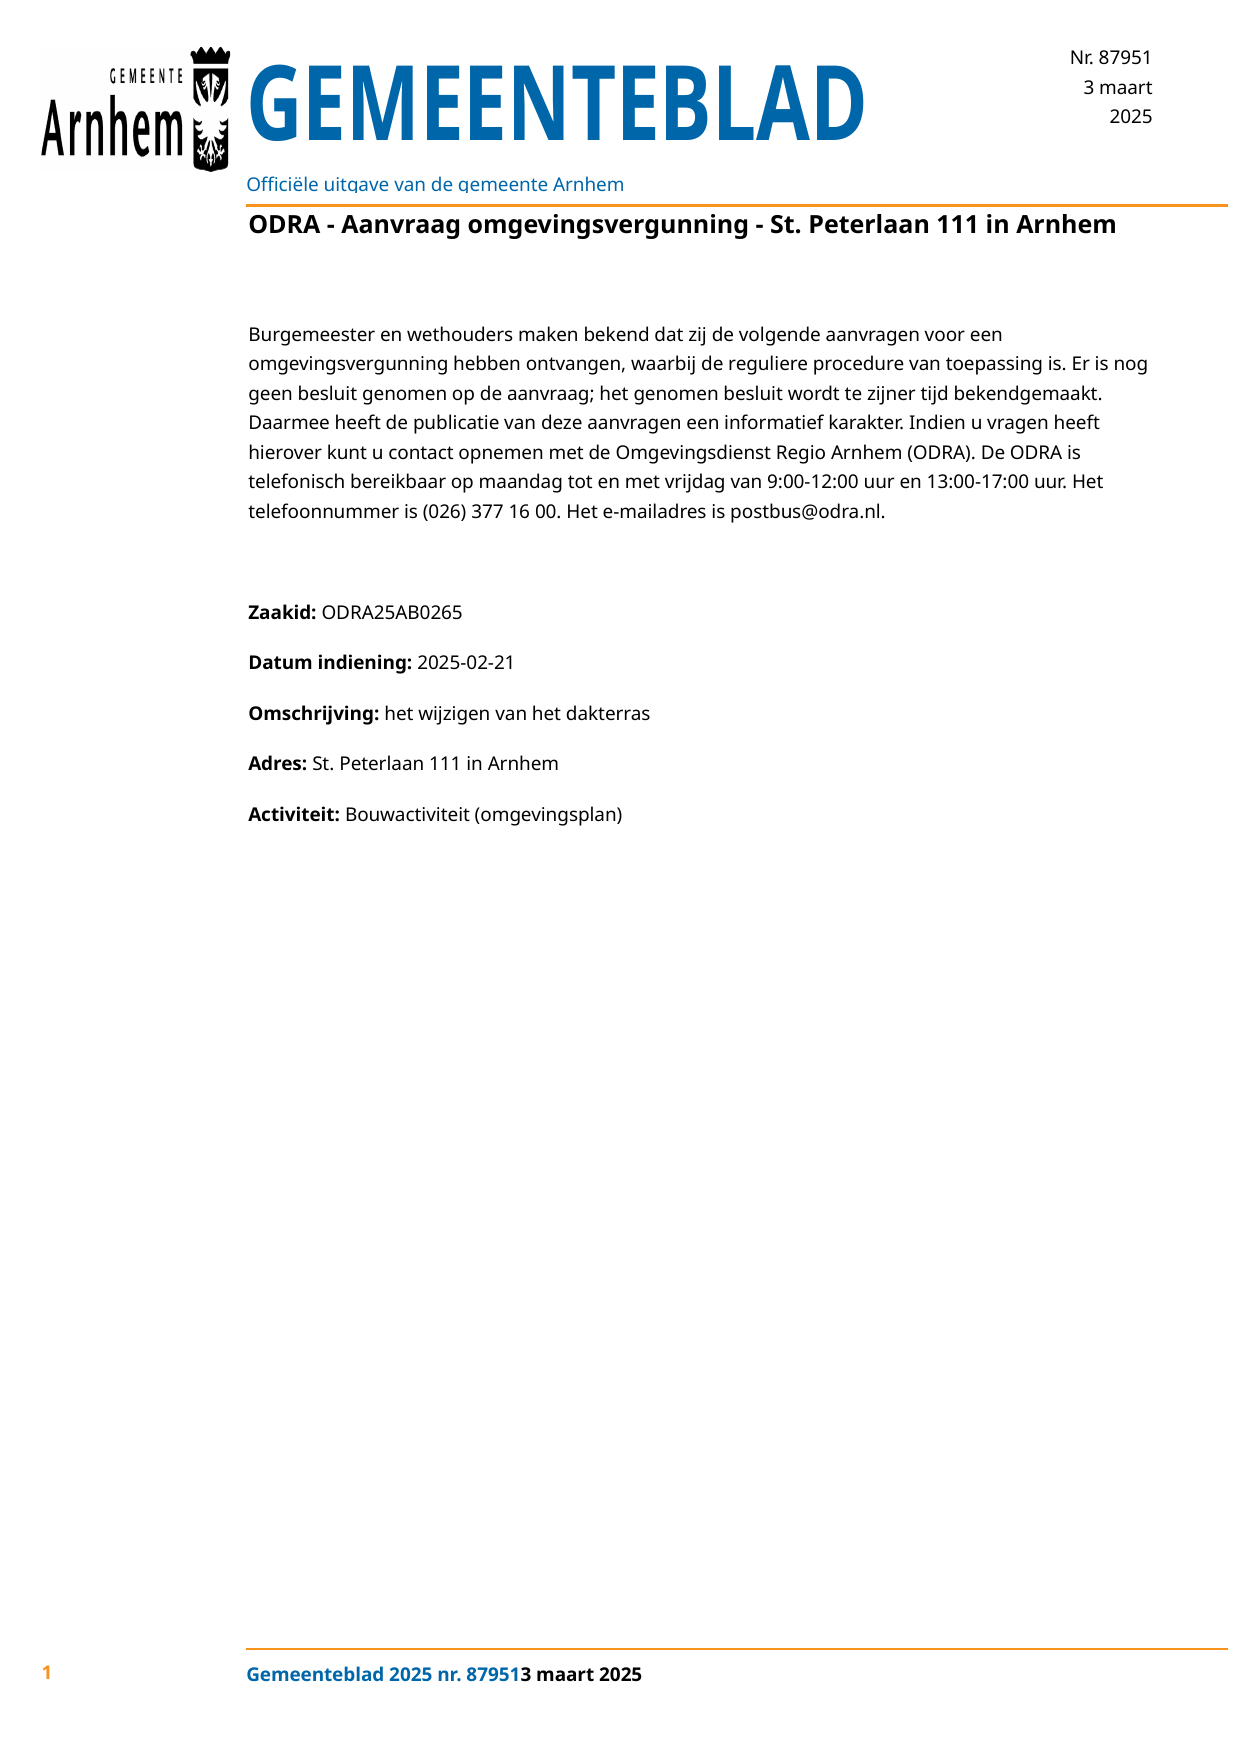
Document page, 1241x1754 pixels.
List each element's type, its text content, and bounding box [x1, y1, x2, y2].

text Zaakid: ODRA25AB0265 [248, 599, 1152, 625]
text Datum indiening: 2025-02-21 [248, 649, 1152, 675]
text ODRA - Aanvraag omgevingsvergunning - St. Peterlaan 111 in Arnhem [248, 207, 1152, 241]
picture [41, 47, 231, 172]
text Burgemeester en wethouders maken bekend dat zij de volgende aanvragen voor een omgevingsvergunning hebben ontvangen, waarbij de reguliere procedure van toepassing is. Er is nog geen besluit genomen op de aanvraag; het genomen besluit wordt te zijner tijd bekendgemaakt. Daarmee heeft de publicatie van deze aanvragen een informatief karakter. Indien u vragen heeft hierover kunt u contact opnemen met de Omgevingsdienst Regio Arnhem (ODRA). De ODRA is telefonisch bereikbaar op maandag tot en met vrijdag van 9:00-12:00 uur en 13:00-17:00 uur. Het telefoonnummer is (026) 377 16 00. Het e-mailadres is postbus@odra.nl. [248, 321, 1152, 524]
text Activiteit: Bouwactiviteit (omgevingsplan) [248, 801, 1152, 826]
text Omschrijving: het wijzigen van het dakterras [248, 700, 1152, 726]
text Adres: St. Peterlaan 111 in Arnhem [248, 750, 1152, 776]
